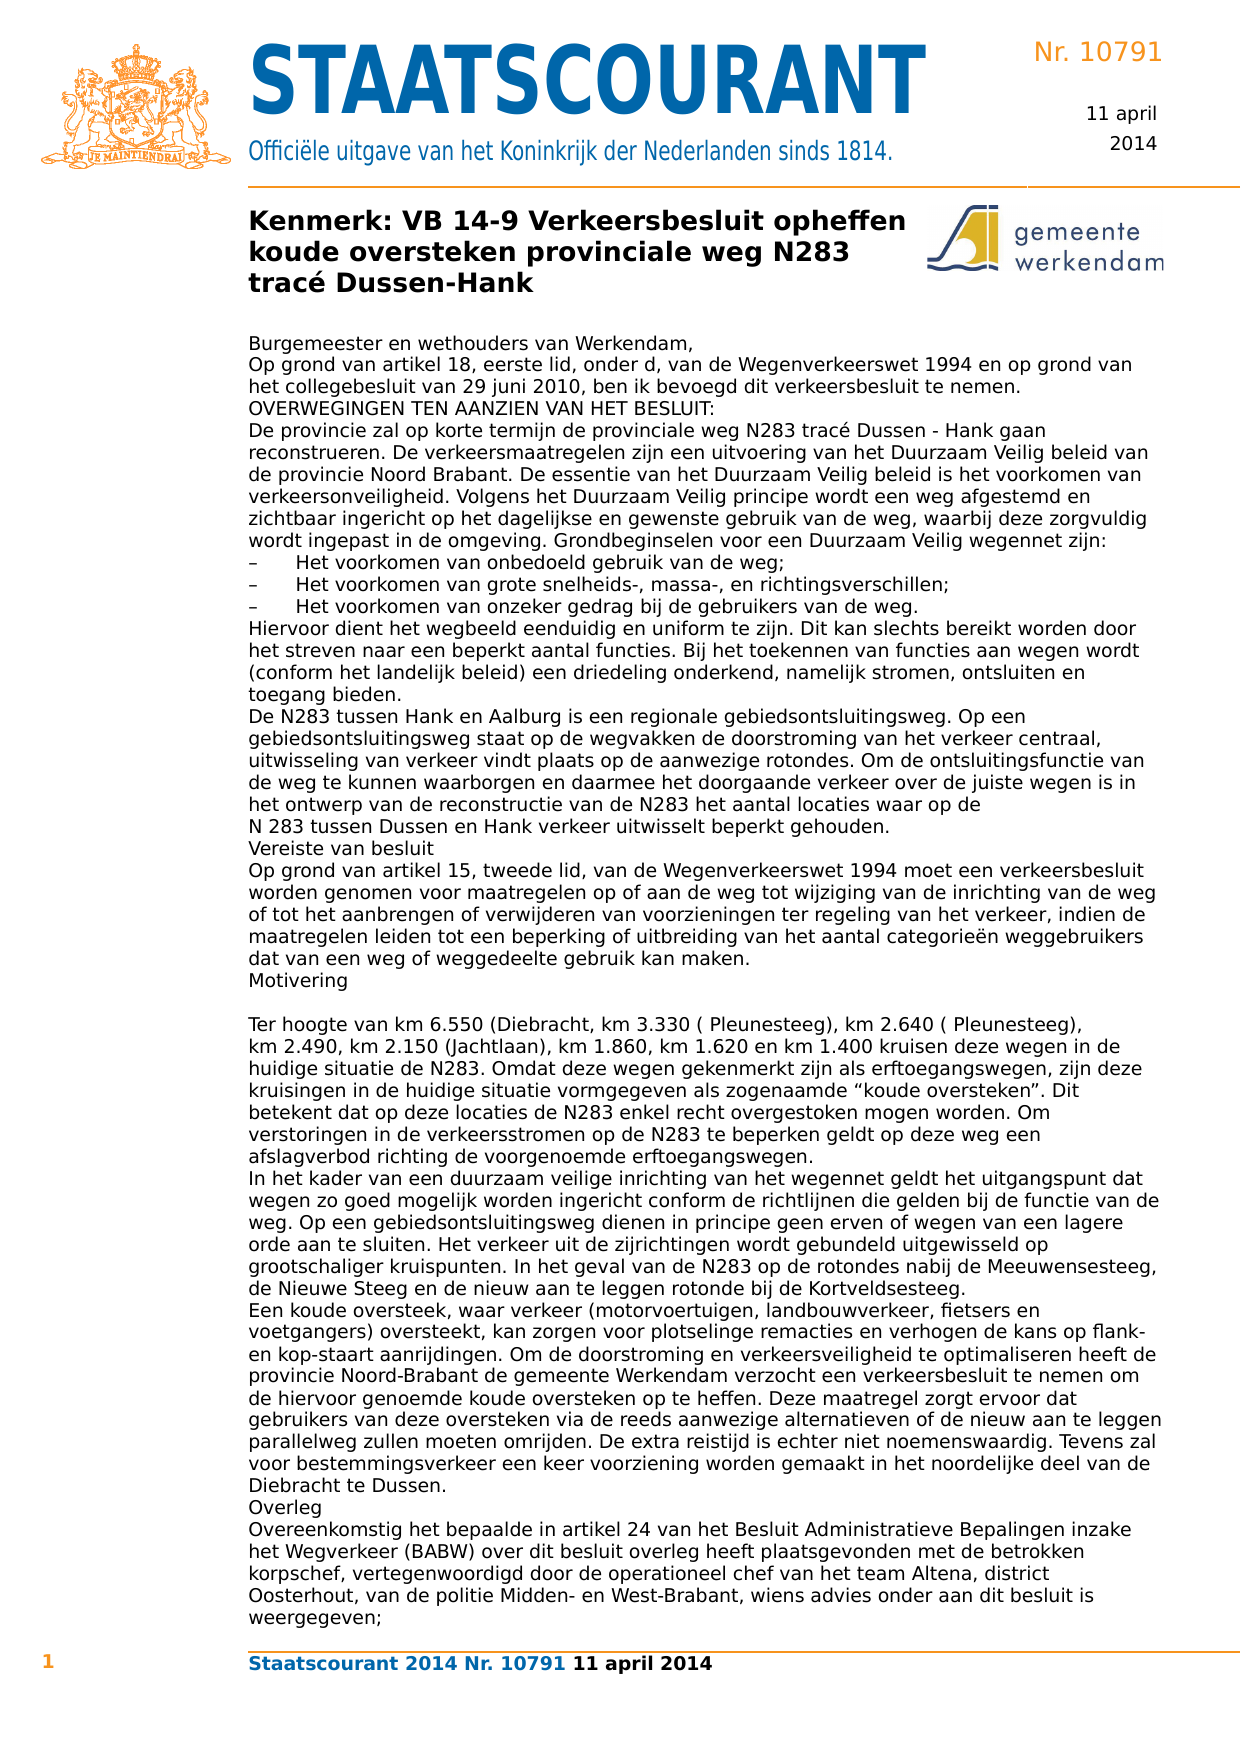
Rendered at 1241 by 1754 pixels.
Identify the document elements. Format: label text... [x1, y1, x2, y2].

text Overeenkomstig het bepaalde in artikel 24 van het Besluit Administratieve Bepalingen inzake het Wegverkeer (BABW) over dit besluit overleg heeft plaatsgevonden met de betrokken korpschef, vertegenwoordigd door de operationeel chef van het team Altena, district Oosterhout, van de politie Midden- en West-Brabant, wiens advies onder aan dit besluit is weergegeven; [248, 1519, 1163, 1629]
subtitle Motivering [248, 970, 1163, 992]
text De N283 tussen Hank en Aalburg is een regionale gebiedsontsluitingsweg. Op een gebiedsontsluitingsweg staat op de wegvakken de doorstroming van het verkeer centraal, uitwisseling van verkeer vindt plaats op de aanwezige rotondes. Om de ontsluitingsfunctie van de weg te kunnen waarborgen en daarmee het doorgaande verkeer over de juiste wegen is in het ontwerp van de reconstructie van de N283 het aantal locaties waar op de [248, 706, 1163, 816]
subtitle Burgemeester en wethouders van Werkendam, [248, 332, 1163, 354]
list Het voorkomen van grote snelheids-, massa-, en richtingsverschillen; [248, 574, 1163, 596]
text In het kader van een duurzaam veilige inrichting van het wegennet geldt het uitgangspunt dat wegen zo goed mogelijk worden ingericht conform de richtlijnen die gelden bij de functie van de weg. Op een gebiedsontsluitingsweg dienen in principe geen erven of wegen van een lagere orde aan te sluiten. Het verkeer uit de zijrichtingen wordt gebundeld uitgewisseld op grootschaliger kruispunten. In het geval van de N283 op de rotondes nabij de Meeuwensesteeg, de Nieuwe Steeg en de nieuw aan te leggen rotonde bij de Kortveldsesteeg. [248, 1168, 1163, 1299]
picture [927, 205, 1164, 271]
text Op grond van artikel 18, eerste lid, onder d, van de Wegenverkeerswet 1994 en op grond van het collegebesluit van 29 juni 2010, ben ik bevoegd dit verkeersbesluit te nemen. [248, 354, 1163, 398]
list Het voorkomen van onbedoeld gebruik van de weg; [248, 552, 1163, 574]
list Het voorkomen van onzeker gedrag bij de gebruikers van de weg. [248, 596, 1163, 618]
text km 2.490, km 2.150 (Jachtlaan), km 1.860, km 1.620 en km 1.400 kruisen deze wegen in de huidige situatie de N283. Omdat deze wegen gekenmerkt zijn als erftoegangswegen, zijn deze kruisingen in de huidige situatie vormgegeven als zogenaamde “koude oversteken”. Dit betekent dat op deze locaties de N283 enkel recht overgestoken mogen worden. Om verstoringen in de verkeersstromen op de N283 te beperken geldt op deze weg een afslagverbod richting de voorgenoemde erftoegangswegen. [248, 1036, 1163, 1168]
subtitle Kenmerk: VB 14-9 Verkeersbesluit opheffen koude oversteken provinciale weg N283 tracé Dussen-Hank [248, 206, 1163, 299]
text De provincie zal op korte termijn de provinciale weg N283 tracé Dussen - Hank gaan reconstrueren. De verkeersmaatregelen zijn een uitvoering van het Duurzaam Veilig beleid van de provincie Noord Brabant. De essentie van het Duurzaam Veilig beleid is het voorkomen van verkeersonveiligheid. Volgens het Duurzaam Veilig principe wordt een weg afgestemd en zichtbaar ingericht op het dagelijkse en gewenste gebruik van de weg, waarbij deze zorgvuldig wordt ingepast in de omgeving. Grondbeginselen voor een Duurzaam Veilig wegennet zijn: [248, 420, 1163, 552]
text Hiervoor dient het wegbeeld eenduidig en uniform te zijn. Dit kan slechts bereikt worden door het streven naar een beperkt aantal functies. Bij het toekennen van functies aan wegen wordt (conform het landelijk beleid) een driedeling onderkend, namelijk stromen, ontsluiten en toegang bieden. [248, 618, 1163, 706]
text Ter hoogte van km 6.550 (Diebracht, km 3.330 ( Pleunesteeg), km 2.640 ( Pleunesteeg), [248, 1014, 1163, 1036]
subtitle Vereiste van besluit [248, 838, 1163, 860]
text N 283 tussen Dussen en Hank verkeer uitwisselt beperkt gehouden. [248, 816, 1163, 838]
subtitle Overleg [248, 1497, 1163, 1519]
subtitle OVERWEGINGEN TEN AANZIEN VAN HET BESLUIT: [248, 398, 1163, 420]
picture [41, 44, 231, 169]
text Op grond van artikel 15, tweede lid, van de Wegenverkeerswet 1994 moet een verkeersbesluit worden genomen voor maatregelen op of aan de weg tot wijziging van de inrichting van de weg of tot het aanbrengen of verwijderen van voorzieningen ter regeling van het verkeer, indien de maatregelen leiden tot een beperking of uitbreiding van het aantal categorieën weggebruikers dat van een weg of weggedeelte gebruik kan maken. [248, 860, 1163, 970]
text Een koude oversteek, waar verkeer (motorvoertuigen, landbouwverkeer, fietsers en voetgangers) oversteekt, kan zorgen voor plotselinge remacties en verhogen de kans op flank- en kop-staart aanrijdingen. Om de doorstroming en verkeersveiligheid te optimaliseren heeft de provincie Noord-Brabant de gemeente Werkendam verzocht een verkeersbesluit te nemen om de hiervoor genoemde koude oversteken op te heffen. Deze maatregel zorgt ervoor dat gebruikers van deze oversteken via de reeds aanwezige alternatieven of de nieuw aan te leggen parallelweg zullen moeten omrijden. De extra reistijd is echter niet noemenswaardig. Tevens zal voor bestemmingsverkeer een keer voorziening worden gemaakt in het noordelijke deel van de Diebracht te Dussen. [248, 1299, 1163, 1497]
